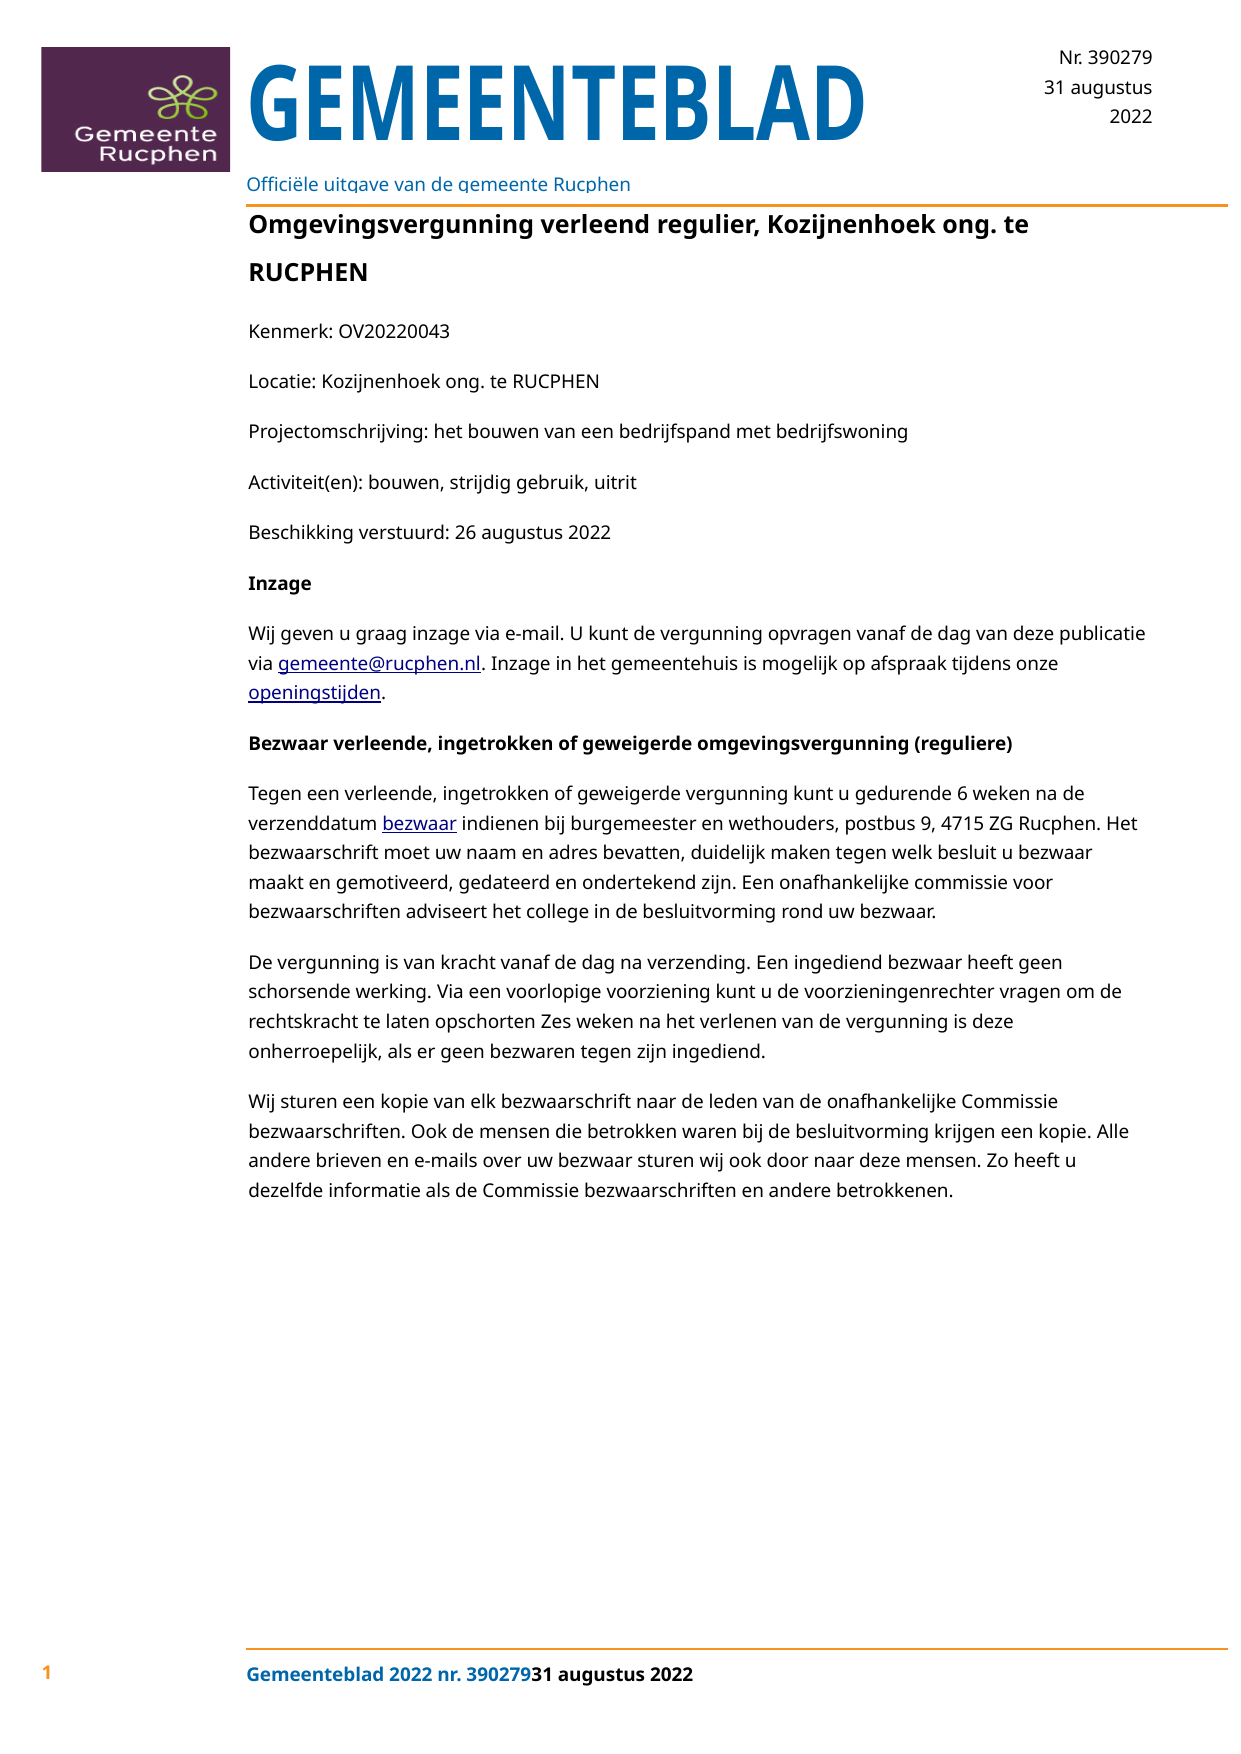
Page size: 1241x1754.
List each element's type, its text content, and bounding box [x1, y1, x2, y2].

text Locatie: Kozijnenhoek ong. te RUCPHEN [248, 368, 1152, 394]
text Activiteit(en): bouwen, strijdig gebruik, uitrit [248, 469, 1152, 495]
text Bezwaar verleende, ingetrokken of geweigerde omgevingsvergunning (reguliere) [248, 730, 1152, 756]
text Inzage [248, 570, 1152, 596]
text Projectomschrijving: het bouwen van een bedrijfspand met bedrijfswoning [248, 419, 1152, 444]
text Omgevingsvergunning verleend regulier, Kozijnenhoek ong. te RUCPHEN [248, 207, 1152, 288]
text Wij sturen een kopie van elk bezwaarschrift naar de leden van de onafhankelijke Commissie bezwaarschriften. Ook de mensen die betrokken waren bij de besluitvorming krijgen een kopie. Alle andere brieven en e-mails over uw bezwaar sturen wij ook door naar deze mensen. Zo heeft u dezelfde informatie als de Commissie bezwaarschriften en andere betrokkenen. [248, 1088, 1152, 1203]
text Beschikking verstuurd: 26 augustus 2022 [248, 519, 1152, 545]
text Wij geven u graag inzage via e-mail. U kunt de vergunning opvragen vanaf de dag van deze publicatie via gemeente@rucphen.nl. Inzage in het gemeentehuis is mogelijk op afspraak tijdens onze openingstijden. [248, 620, 1152, 705]
text Tegen een verleende, ingetrokken of geweigerde vergunning kunt u gedurende 6 weken na de verzenddatum bezwaar indienen bij burgemeester en wethouders, postbus 9, 4715 ZG Rucphen. Het bezwaarschrift moet uw naam en adres bevatten, duidelijk maken tegen welk besluit u bezwaar maakt en gemotiveerd, gedateerd en ondertekend zijn. Een onafhankelijke commissie voor bezwaarschriften adviseert het college in de besluitvorming rond uw bezwaar. [248, 780, 1152, 924]
picture [41, 47, 231, 172]
text Kenmerk: OV20220043 [248, 318, 1152, 344]
text De vergunning is van kracht vanaf de dag na verzending. Een ingediend bezwaar heeft geen schorsende werking. Via een voorlopige voorziening kunt u de voorzieningenrechter vragen om de rechtskracht te laten opschorten Zes weken na het verlenen van de vergunning is deze onherroepelijk, als er geen bezwaren tegen zijn ingediend. [248, 949, 1152, 1064]
